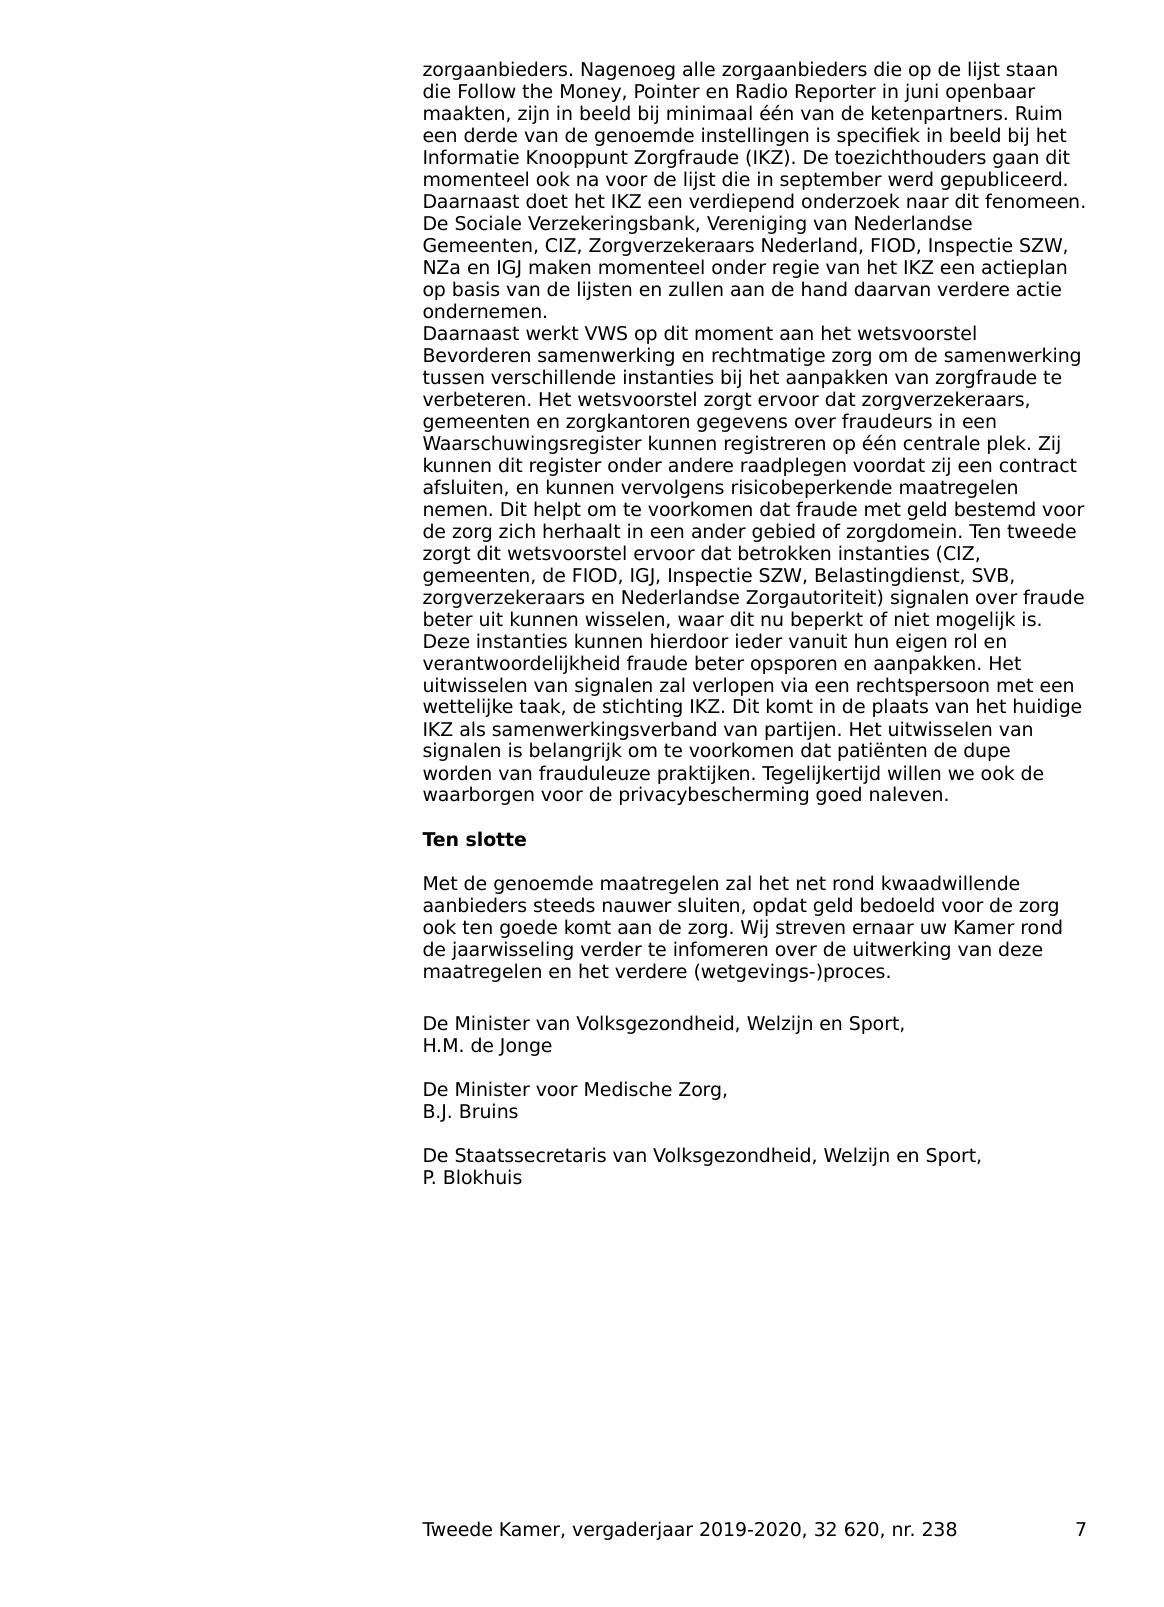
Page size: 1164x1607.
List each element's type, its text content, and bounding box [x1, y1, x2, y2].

text Met de genoemde maatregelen zal het net rond kwaadwillende aanbieders steeds nauwer sluiten, opdat geld bedoeld voor de zorg ook ten goede komt aan de zorg. Wij streven ernaar uw Kamer rond de jaarwisseling verder te infomeren over de uitwerking van deze maatregelen en het verdere (wetgevings-)proces. [422, 873, 1087, 983]
text De Minister van Volksgezondheid, Welzijn en Sport, H.M. de Jonge [422, 1013, 1087, 1057]
subtitle Ten slotte [422, 828, 1087, 851]
text De Staatssecretaris van Volksgezondheid, Welzijn en Sport, P. Blokhuis [422, 1145, 1087, 1189]
text Daarnaast werkt VWS op dit moment aan het wetsvoorstel Bevorderen samenwerking en rechtmatige zorg om de samenwerking tussen verschillende instanties bij het aanpakken van zorgfraude te verbeteren. Het wetsvoorstel zorgt ervoor dat zorgverzekeraars, gemeenten en zorgkantoren gegevens over fraudeurs in een Waarschuwingsregister kunnen registreren op één centrale plek. Zij kunnen dit register onder andere raadplegen voordat zij een contract afsluiten, en kunnen vervolgens risicobeperkende maatregelen nemen. Dit helpt om te voorkomen dat fraude met geld bestemd voor de zorg zich herhaalt in een ander gebied of zorgdomein. Ten tweede zorgt dit wetsvoorstel ervoor dat betrokken instanties (CIZ, gemeenten, de FIOD, IGJ, Inspectie SZW, Belastingdienst, SVB, zorgverzekeraars en Nederlandse Zorgautoriteit) signalen over fraude beter uit kunnen wisselen, waar dit nu beperkt of niet mogelijk is. Deze instanties kunnen hierdoor ieder vanuit hun eigen rol en verantwoordelijkheid fraude beter opsporen en aanpakken. Het uitwisselen van signalen zal verlopen via een rechtspersoon met een wettelijke taak, de stichting IKZ. Dit komt in de plaats van het huidige IKZ als samenwerkingsverband van partijen. Het uitwisselen van signalen is belangrijk om te voorkomen dat patiënten de dupe worden van frauduleuze praktijken. Tegelijkertijd willen we ook de waarborgen voor de privacybescherming goed naleven. [422, 323, 1087, 806]
text zorgaanbieders. Nagenoeg alle zorgaanbieders die op de lijst staan die Follow the Money, Pointer en Radio Reporter in juni openbaar maakten, zijn in beeld bij minimaal één van de ketenpartners. Ruim een derde van de genoemde instellingen is specifiek in beeld bij het Informatie Knooppunt Zorgfraude (IKZ). De toezichthouders gaan dit momenteel ook na voor de lijst die in september werd gepubliceerd. Daarnaast doet het IKZ een verdiepend onderzoek naar dit fenomeen. De Sociale Verzekeringsbank, Vereniging van Nederlandse Gemeenten, CIZ, Zorgverzekeraars Nederland, FIOD, Inspectie SZW, NZa en IGJ maken momenteel onder regie van het IKZ een actieplan op basis van de lijsten en zullen aan de hand daarvan verdere actie ondernemen. [422, 59, 1087, 323]
text De Minister voor Medische Zorg, B.J. Bruins [422, 1079, 1087, 1123]
